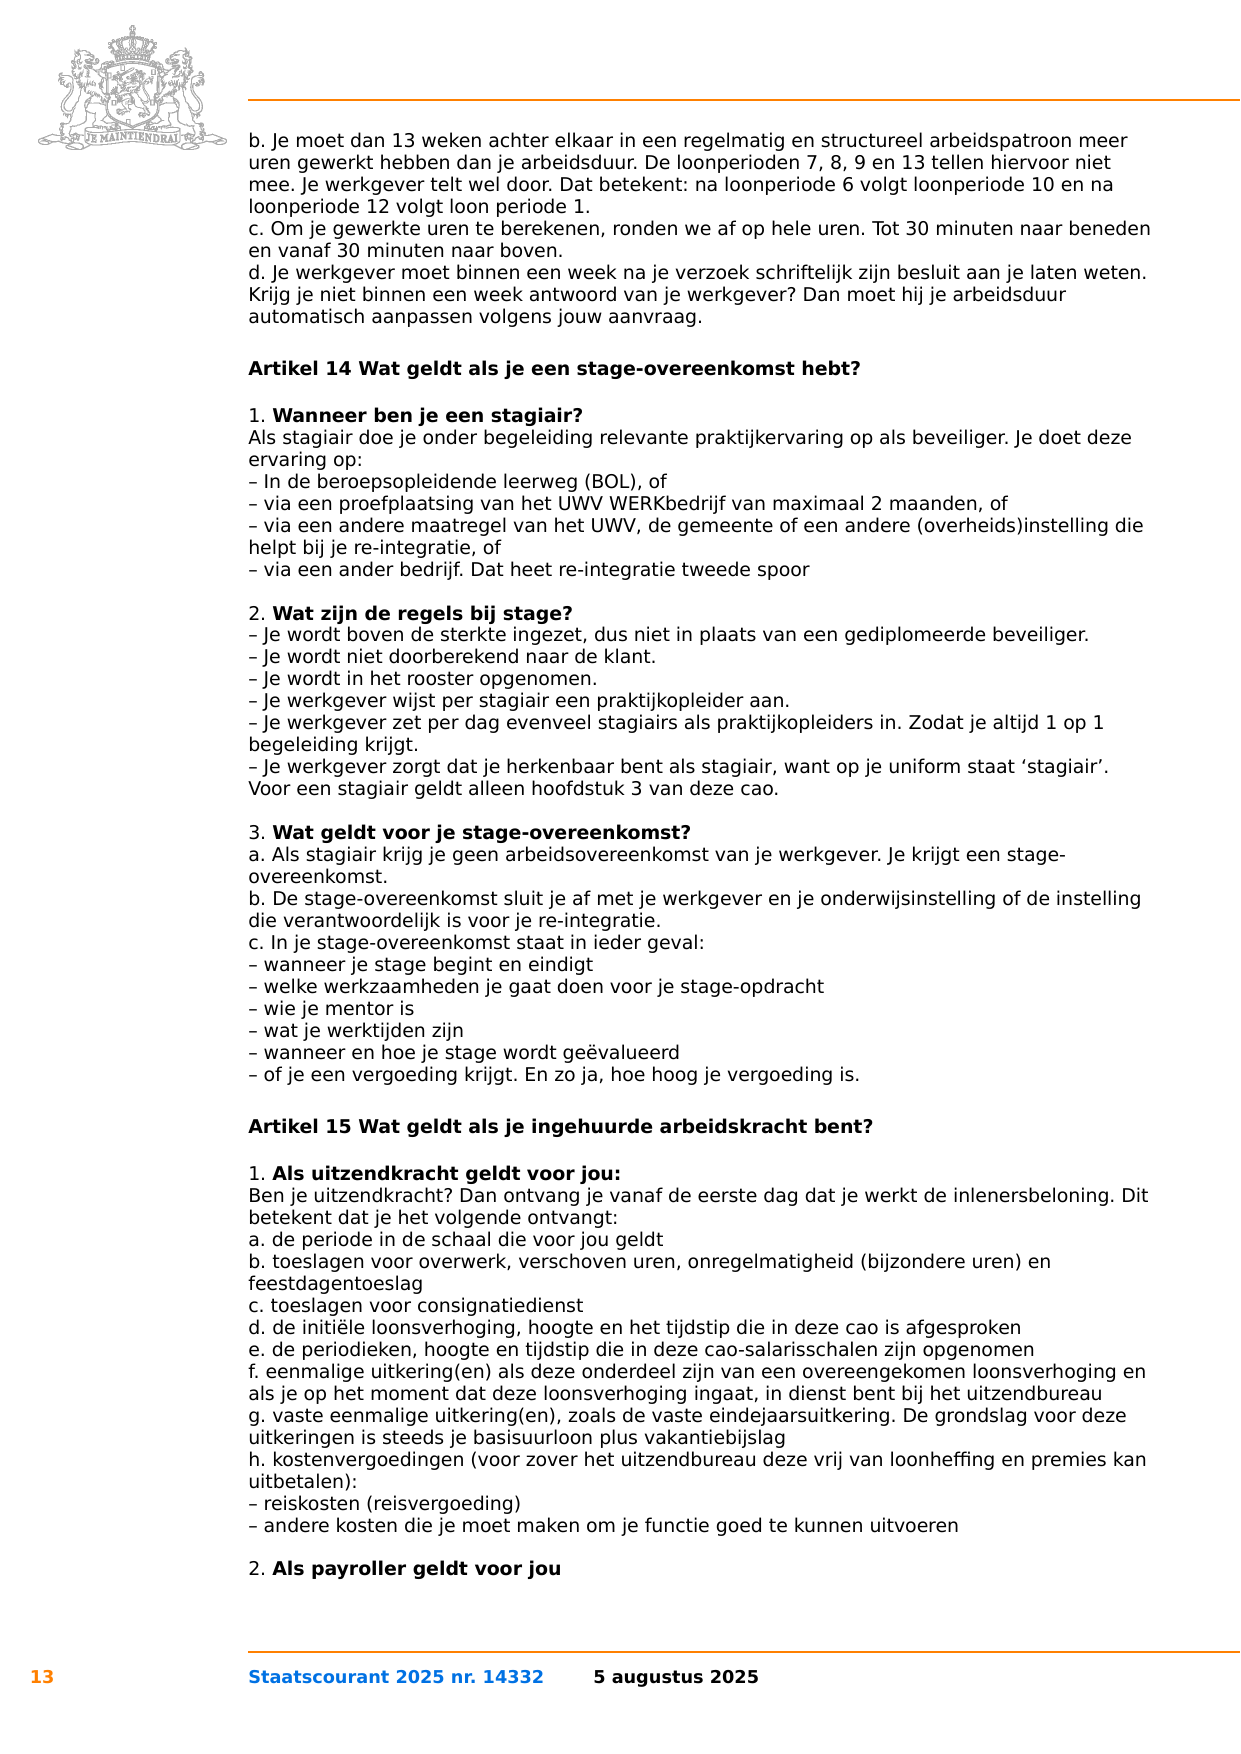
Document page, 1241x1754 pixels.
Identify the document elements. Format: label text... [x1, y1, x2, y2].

text 2. Als payroller geldt voor jou [248, 1558, 1163, 1580]
text Ben je uitzendkracht? Dan ontvang je vanaf de eerste dag dat je werkt de inlenersbeloning. Dit betekent dat je het volgende ontvangt: [248, 1185, 1163, 1229]
text – wanneer je stage begint en eindigt [248, 954, 1163, 976]
text Voor een stagiair geldt alleen hoofdstuk 3 van deze cao. [248, 778, 1163, 800]
text – Je werkgever zet per dag evenveel stagiairs als praktijkopleiders in. Zodat je altijd 1 op 1 begeleiding krijgt. [248, 712, 1163, 756]
text – via een andere maatregel van het UWV, de gemeente of een andere (overheids)instelling die helpt bij je re-integratie, of [248, 514, 1163, 558]
text – welke werkzaamheden je gaat doen voor je stage-opdracht [248, 976, 1163, 998]
text – Je wordt niet doorberekend naar de klant. [248, 646, 1163, 668]
text b. toeslagen voor overwerk, verschoven uren, onregelmatigheid (bijzondere uren) en feestdagentoeslag [248, 1251, 1163, 1295]
text h. kostenvergoedingen (voor zover het uitzendbureau deze vrij van loonheffing en premies kan uitbetalen): [248, 1448, 1163, 1492]
text – andere kosten die je moet maken om je functie goed te kunnen uitvoeren [248, 1514, 1163, 1536]
text – via een ander bedrijf. Dat heet re-integratie tweede spoor [248, 558, 1163, 581]
text – wat je werktijden zijn [248, 1020, 1163, 1042]
text – of je een vergoeding krijgt. En zo ja, hoe hoog je vergoeding is. [248, 1064, 1163, 1086]
text 2. Wat zijn de regels bij stage? [248, 602, 1163, 624]
text a. Als stagiair krijg je geen arbeidsovereenkomst van je werkgever. Je krijgt een stage-overeenkomst. [248, 844, 1163, 888]
text – Je wordt boven de sterkte ingezet, dus niet in plaats van een gediplomeerde beveiliger. [248, 624, 1163, 646]
text – Je wordt in het rooster opgenomen. [248, 668, 1163, 690]
text 1. Als uitzendkracht geldt voor jou: [248, 1163, 1163, 1185]
text a. de periode in de schaal die voor jou geldt [248, 1229, 1163, 1251]
text f. eenmalige uitkering(en) als deze onderdeel zijn van een overeengekomen loonsverhoging en als je op het moment dat deze loonsverhoging ingaat, in dienst bent bij het uitzendbureau [248, 1361, 1163, 1404]
text – Je werkgever wijst per stagiair een praktijkopleider aan. [248, 690, 1163, 712]
text 1. Wanneer ben je een stagiair? [248, 405, 1163, 427]
text – reiskosten (reisvergoeding) [248, 1492, 1163, 1514]
text – Je werkgever zorgt dat je herkenbaar bent als stagiair, want op je uniform staat ‘stagiair’. [248, 756, 1163, 778]
text – In de beroepsopleidende leerweg (BOL), of [248, 471, 1163, 493]
text d. de initiële loonsverhoging, hoogte en het tijdstip die in deze cao is afgesproken [248, 1317, 1163, 1339]
picture [38, 25, 227, 150]
text Als stagiair doe je onder begeleiding relevante praktijkervaring op als beveiliger. Je doet deze ervaring op: [248, 427, 1163, 471]
text – wie je mentor is [248, 998, 1163, 1020]
text c. In je stage-overeenkomst staat in ieder geval: [248, 932, 1163, 954]
text – via een proefplaatsing van het UWV WERKbedrijf van maximaal 2 maanden, of [248, 493, 1163, 514]
text – wanneer en hoe je stage wordt geëvalueerd [248, 1042, 1163, 1064]
text b. De stage-overeenkomst sluit je af met je werkgever en je onderwijsinstelling of de instelling die verantwoordelijk is voor je re-integratie. [248, 888, 1163, 932]
subtitle Artikel 15 Wat geldt als je ingehuurde arbeidskracht bent? [248, 1116, 1163, 1138]
text d. Je werkgever moet binnen een week na je verzoek schriftelijk zijn besluit aan je laten weten. Krijg je niet binnen een week antwoord van je werkgever? Dan moet hij je arbeidsduur automatisch aanpassen volgens jouw aanvraag. [248, 262, 1163, 328]
text e. de periodieken, hoogte en tijdstip die in deze cao-salarisschalen zijn opgenomen [248, 1339, 1163, 1361]
text g. vaste eenmalige uitkering(en), zoals de vaste eindejaarsuitkering. De grondslag voor deze uitkeringen is steeds je basisuurloon plus vakantiebijslag [248, 1404, 1163, 1448]
subtitle Artikel 14 Wat geldt als je een stage-overeenkomst hebt? [248, 358, 1163, 380]
text c. toeslagen voor consignatiedienst [248, 1295, 1163, 1317]
text c. Om je gewerkte uren te berekenen, ronden we af op hele uren. Tot 30 minuten naar beneden en vanaf 30 minuten naar boven. [248, 218, 1163, 262]
text 3. Wat geldt voor je stage-overeenkomst? [248, 822, 1163, 844]
text b. Je moet dan 13 weken achter elkaar in een regelmatig en structureel arbeidspatroon meer uren gewerkt hebben dan je arbeidsduur. De loonperioden 7, 8, 9 en 13 tellen hiervoor niet mee. Je werkgever telt wel door. Dat betekent: na loonperiode 6 volgt loonperiode 10 en na loonperiode 12 volgt loon periode 1. [248, 130, 1163, 218]
